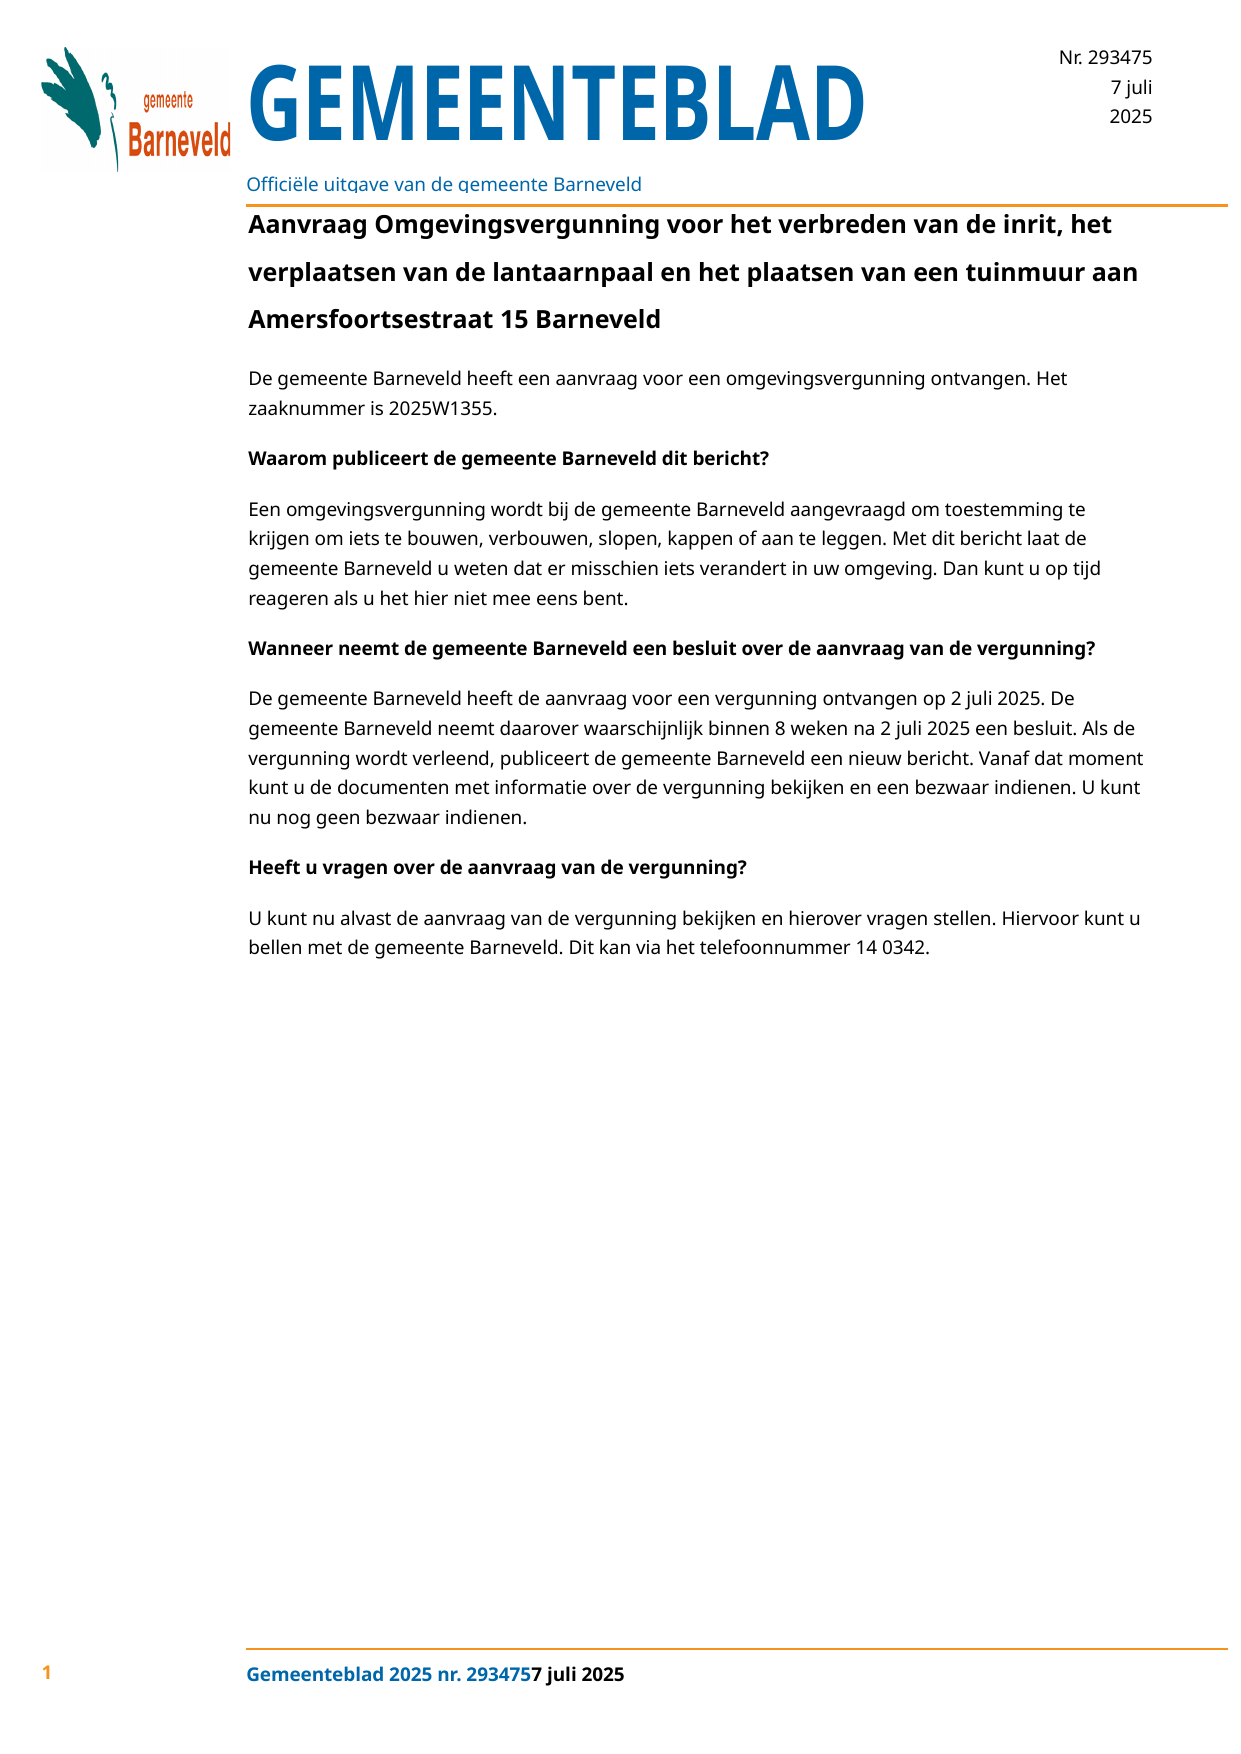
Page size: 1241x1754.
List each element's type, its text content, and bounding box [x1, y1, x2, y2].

text U kunt nu alvast de aanvraag van de vergunning bekijken en hierover vragen stellen. Hiervoor kunt u bellen met de gemeente Barneveld. Dit kan via het telefoonnummer 14 0342. [248, 905, 1152, 960]
text Wanneer neemt de gemeente Barneveld een besluit over de aanvraag van de vergunning? [248, 635, 1152, 661]
text Een omgevingsvergunning wordt bij de gemeente Barneveld aangevraagd om toestemming te krijgen om iets te bouwen, verbouwen, slopen, kappen of aan te leggen. Met dit bericht laat de gemeente Barneveld u weten dat er misschien iets verandert in uw omgeving. Dan kunt u op tijd reageren als u het hier niet mee eens bent. [248, 496, 1152, 610]
text De gemeente Barneveld heeft de aanvraag voor een vergunning ontvangen op 2 juli 2025. De gemeente Barneveld neemt daarover waarschijnlijk binnen 8 weken na 2 juli 2025 een besluit. Als de vergunning wordt verleend, publiceert de gemeente Barneveld een nieuw bericht. Vanaf dat moment kunt u de documenten met informatie over de vergunning bekijken en een bezwaar indienen. U kunt nu nog geen bezwaar indienen. [248, 686, 1152, 829]
picture [41, 47, 231, 172]
text De gemeente Barneveld heeft een aanvraag voor een omgevingsvergunning ontvangen. Het zaaknummer is 2025W1355. [248, 366, 1152, 421]
text Heeft u vragen over de aanvraag van de vergunning? [248, 854, 1152, 880]
text Aanvraag Omgevingsvergunning voor het verbreden van de inrit, het verplaatsen van de lantaarnpaal en het plaatsen van een tuinmuur aan Amersfoortsestraat 15 Barneveld [248, 207, 1152, 336]
text Waarom publiceert de gemeente Barneveld dit bericht? [248, 446, 1152, 471]
